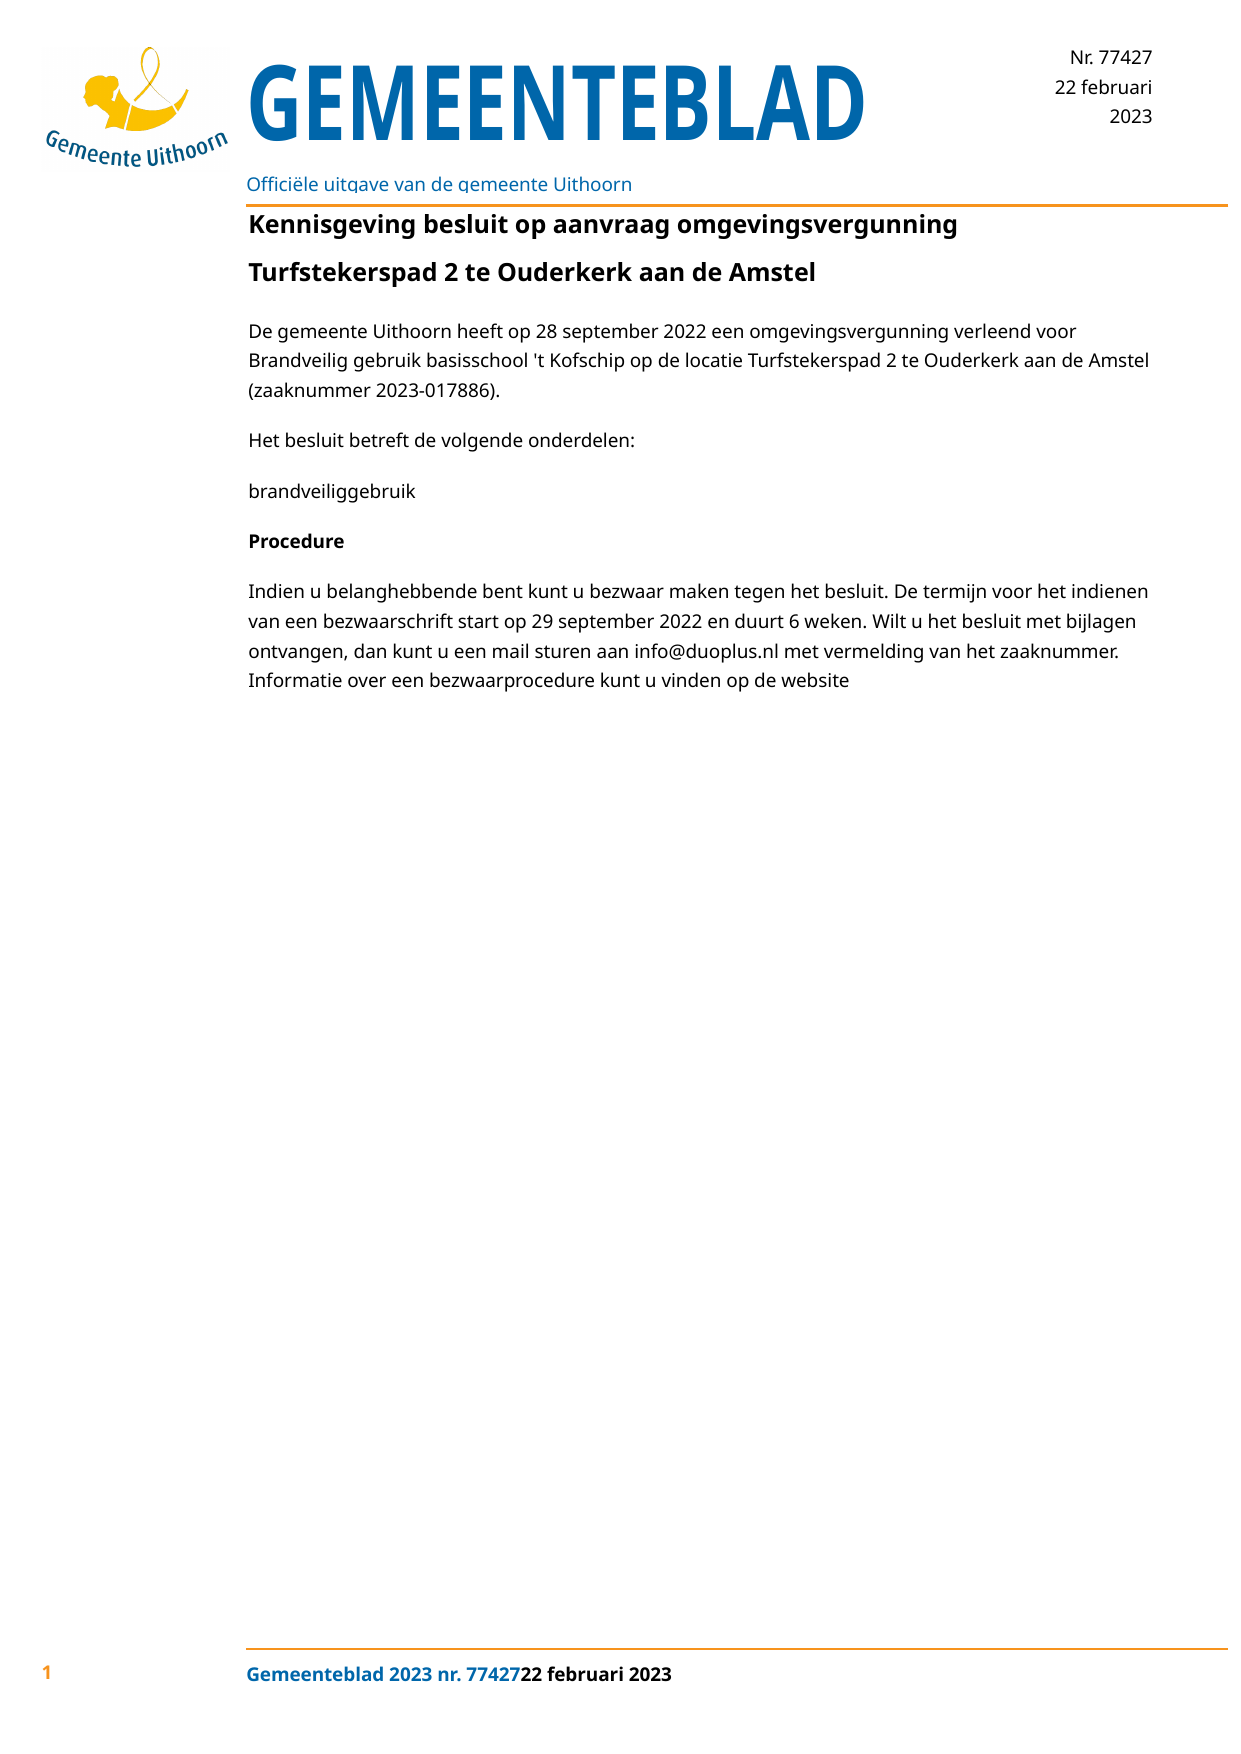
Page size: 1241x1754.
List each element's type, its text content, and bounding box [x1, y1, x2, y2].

text brandveiliggebruik [248, 478, 1152, 504]
text Het besluit betreft de volgende onderdelen: [248, 427, 1152, 453]
text Kennisgeving besluit op aanvraag omgevingsvergunning Turfstekerspad 2 te Ouderkerk aan de Amstel [248, 207, 1152, 288]
text Procedure [248, 528, 1152, 554]
text Indien u belanghebbende bent kunt u bezwaar maken tegen het besluit. De termijn voor het indienen van een bezwaarschrift start op 29 september 2022 en duurt 6 weken. Wilt u het besluit met bijlagen ontvangen, dan kunt u een mail sturen aan info@duoplus.nl met vermelding van het zaaknummer. Informatie over een bezwaarprocedure kunt u vinden op de website [248, 579, 1152, 693]
text De gemeente Uithoorn heeft op 28 september 2022 een omgevingsvergunning verleend voor Brandveilig gebruik basisschool 't Kofschip op de locatie Turfstekerspad 2 te Ouderkerk aan de Amstel (zaaknummer 2023-017886). [248, 318, 1152, 403]
picture [41, 47, 231, 172]
